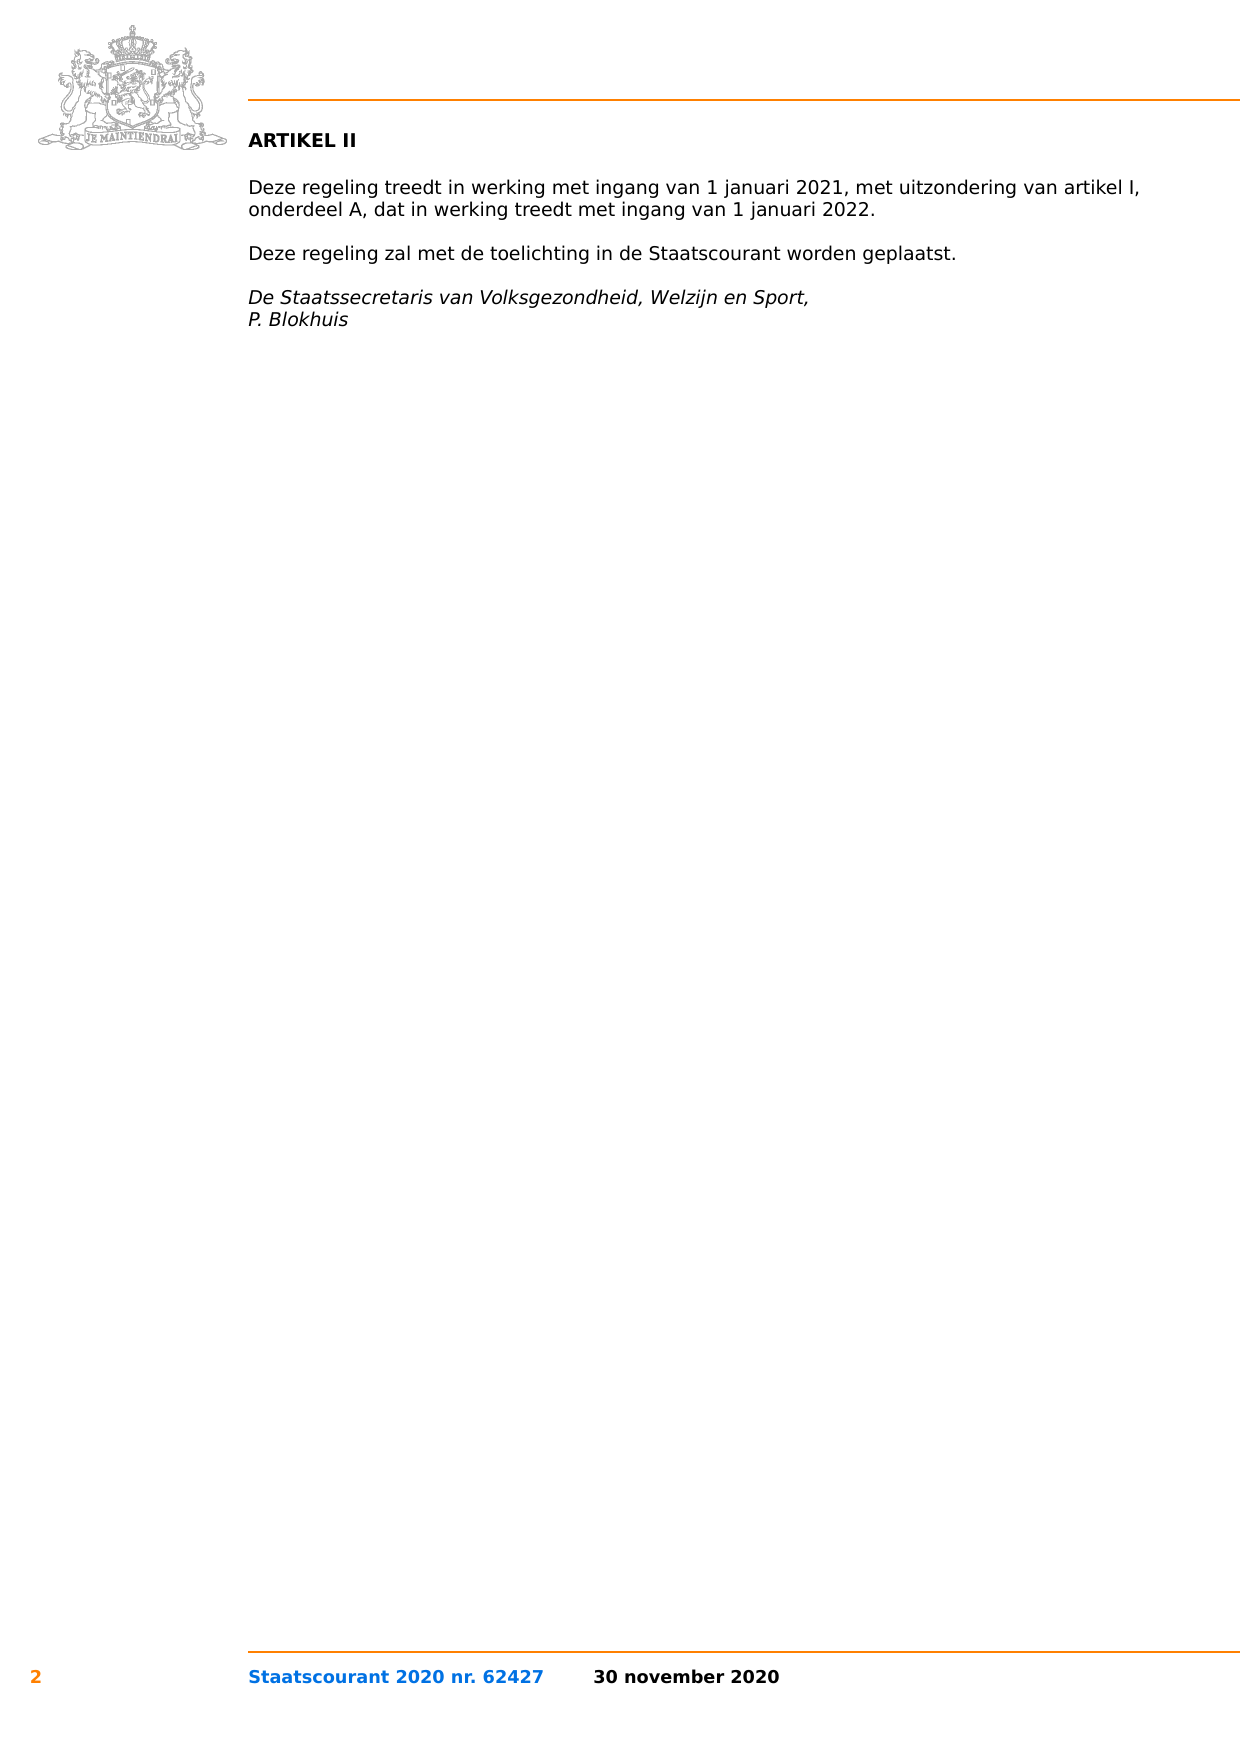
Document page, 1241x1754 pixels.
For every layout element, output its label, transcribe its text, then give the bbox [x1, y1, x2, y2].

text Deze regeling zal met de toelichting in de Staatscourant worden geplaatst. [248, 243, 1163, 265]
picture [38, 25, 227, 150]
text De Staatssecretaris van Volksgezondheid, Welzijn en Sport, P. Blokhuis [248, 287, 1163, 331]
text Deze regeling treedt in werking met ingang van 1 januari 2021, met uitzondering van artikel I, onderdeel A, dat in werking treedt met ingang van 1 januari 2022. [248, 177, 1163, 221]
subtitle ARTIKEL II [248, 130, 1163, 152]
